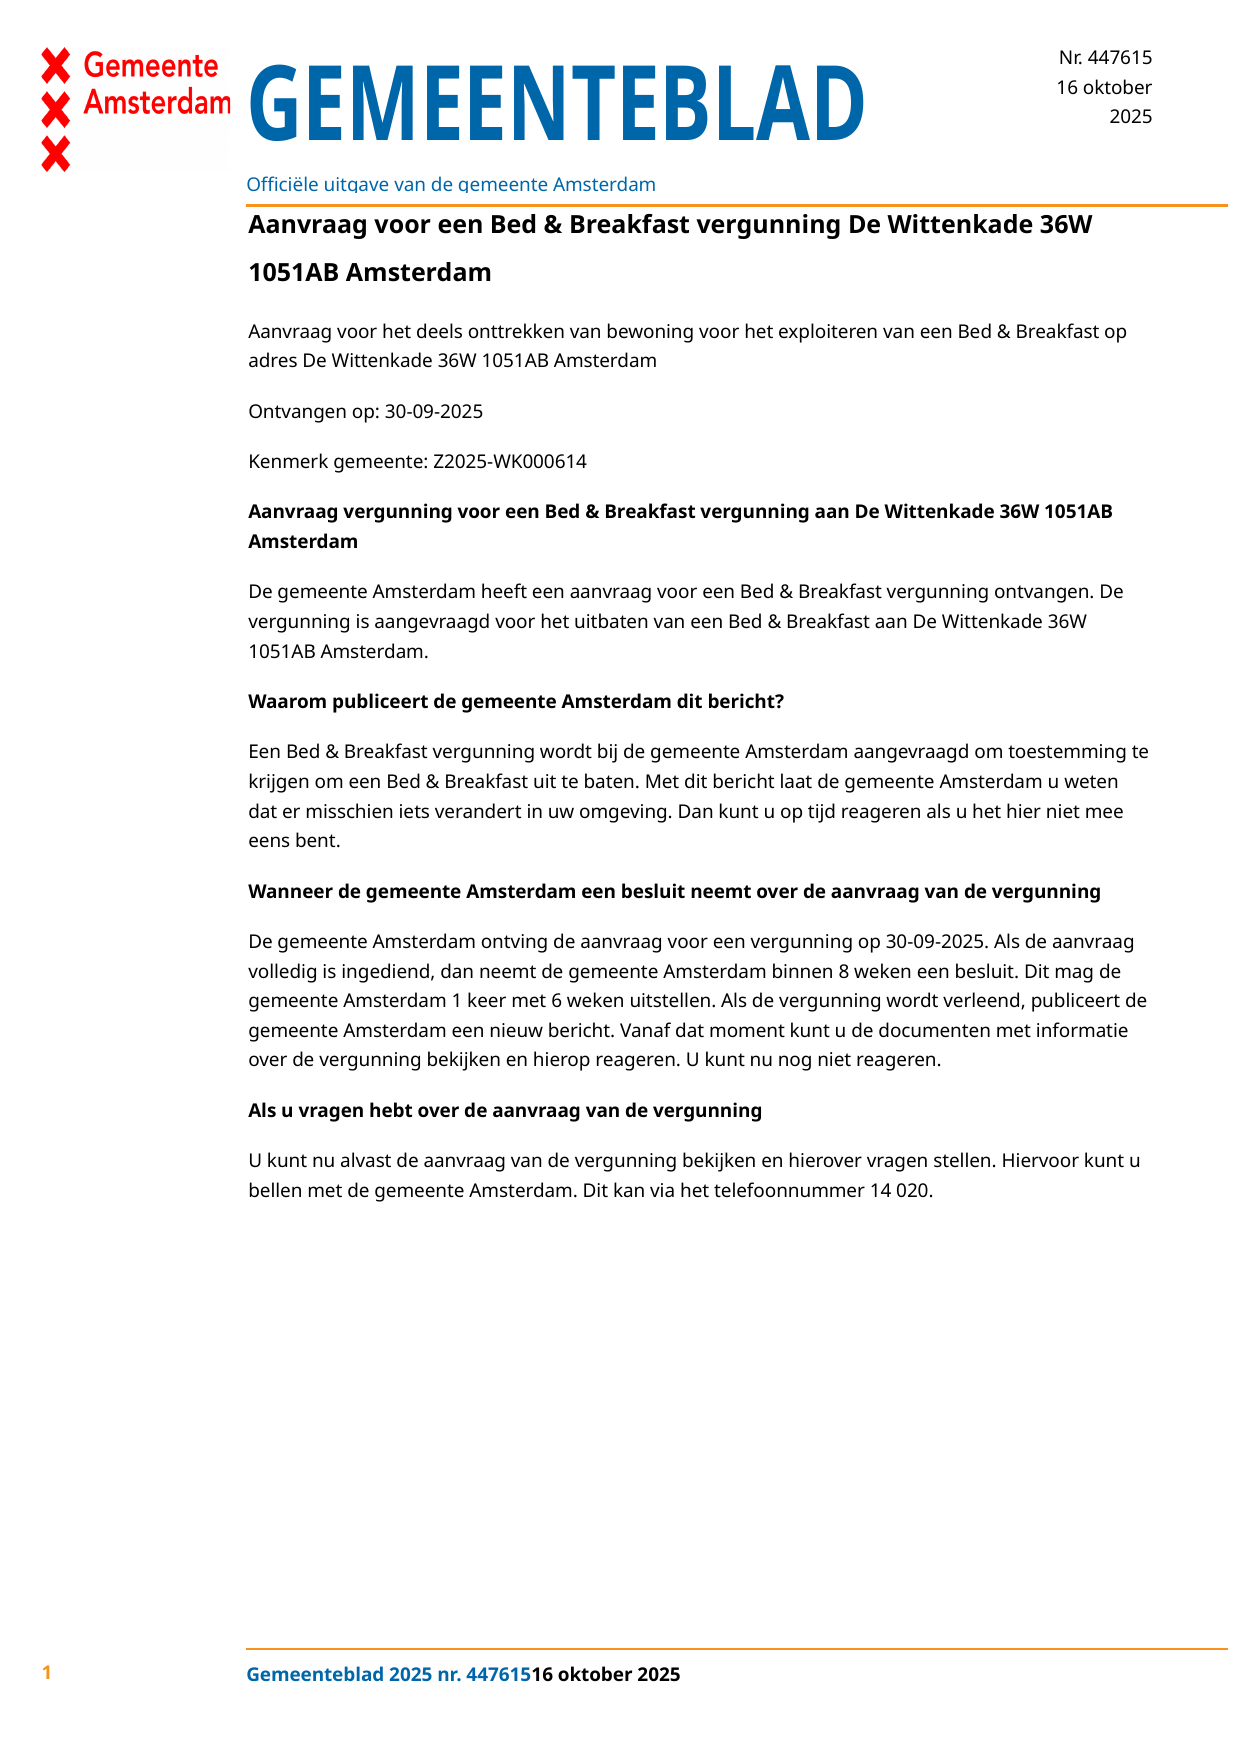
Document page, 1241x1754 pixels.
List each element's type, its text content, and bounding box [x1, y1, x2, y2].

text De gemeente Amsterdam ontving de aanvraag voor een vergunning op 30-09-2025. Als de aanvraag volledig is ingediend, dan neemt de gemeente Amsterdam binnen 8 weken een besluit. Dit mag de gemeente Amsterdam 1 keer met 6 weken uitstellen. Als de vergunning wordt verleend, publiceert de gemeente Amsterdam een nieuw bericht. Vanaf dat moment kunt u de documenten met informatie over de vergunning bekijken en hierop reageren. U kunt nu nog niet reageren. [248, 928, 1152, 1072]
text Als u vragen hebt over de aanvraag van de vergunning [248, 1097, 1152, 1123]
text Wanneer de gemeente Amsterdam een besluit neemt over de aanvraag van de vergunning [248, 878, 1152, 904]
text U kunt nu alvast de aanvraag van de vergunning bekijken en hierover vragen stellen. Hiervoor kunt u bellen met de gemeente Amsterdam. Dit kan via het telefoonnummer 14 020. [248, 1147, 1152, 1203]
text Waarom publiceert de gemeente Amsterdam dit bericht? [248, 688, 1152, 714]
text Ontvangen op: 30-09-2025 [248, 398, 1152, 424]
picture [41, 47, 231, 172]
text Aanvraag voor een Bed & Breakfast vergunning De Wittenkade 36W 1051AB Amsterdam [248, 207, 1152, 288]
text Kenmerk gemeente: Z2025-WK000614 [248, 448, 1152, 474]
text Aanvraag voor het deels onttrekken van bewoning voor het exploiteren van een Bed & Breakfast op adres De Wittenkade 36W 1051AB Amsterdam [248, 318, 1152, 373]
text Een Bed & Breakfast vergunning wordt bij de gemeente Amsterdam aangevraagd om toestemming te krijgen om een Bed & Breakfast uit te baten. Met dit bericht laat de gemeente Amsterdam u weten dat er misschien iets verandert in uw omgeving. Dan kunt u op tijd reageren als u het hier niet mee eens bent. [248, 739, 1152, 853]
text De gemeente Amsterdam heeft een aanvraag voor een Bed & Breakfast vergunning ontvangen. De vergunning is aangevraagd voor het uitbaten van een Bed & Breakfast aan De Wittenkade 36W 1051AB Amsterdam. [248, 579, 1152, 664]
text Aanvraag vergunning voor een Bed & Breakfast vergunning aan De Wittenkade 36W 1051AB Amsterdam [248, 499, 1152, 554]
